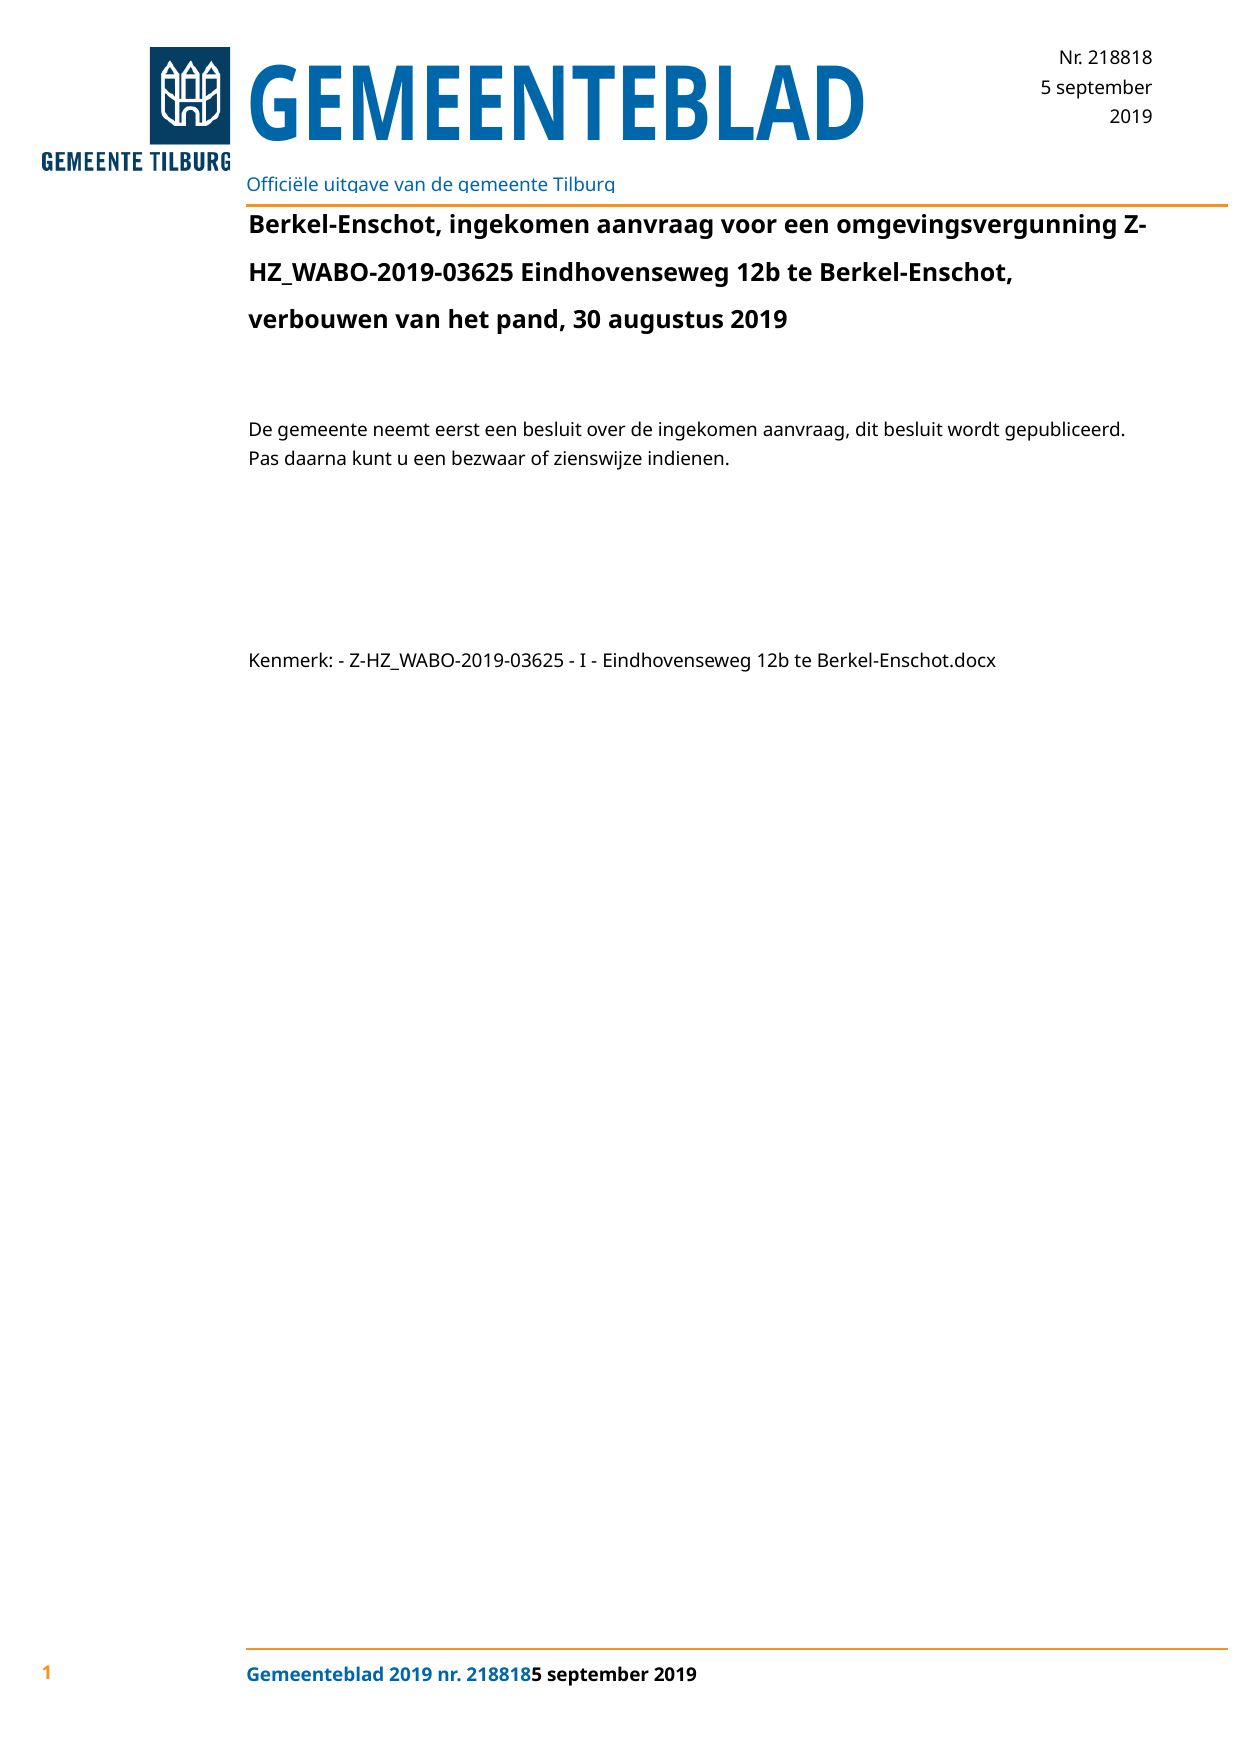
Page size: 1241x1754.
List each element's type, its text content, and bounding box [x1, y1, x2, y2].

text Kenmerk: - Z-HZ_WABO-2019-03625 - I - Eindhovenseweg 12b te Berkel-Enschot.docx [248, 647, 1152, 673]
picture [41, 47, 231, 172]
text Berkel-Enschot, ingekomen aanvraag voor een omgevingsvergunning Z-HZ_WABO-2019-03625 Eindhovenseweg 12b te Berkel-Enschot, verbouwen van het pand, 30 augustus 2019 [248, 207, 1152, 336]
text De gemeente neemt eerst een besluit over de ingekomen aanvraag, dit besluit wordt gepubliceerd. Pas daarna kunt u een bezwaar of zienswijze indienen. [248, 416, 1152, 471]
